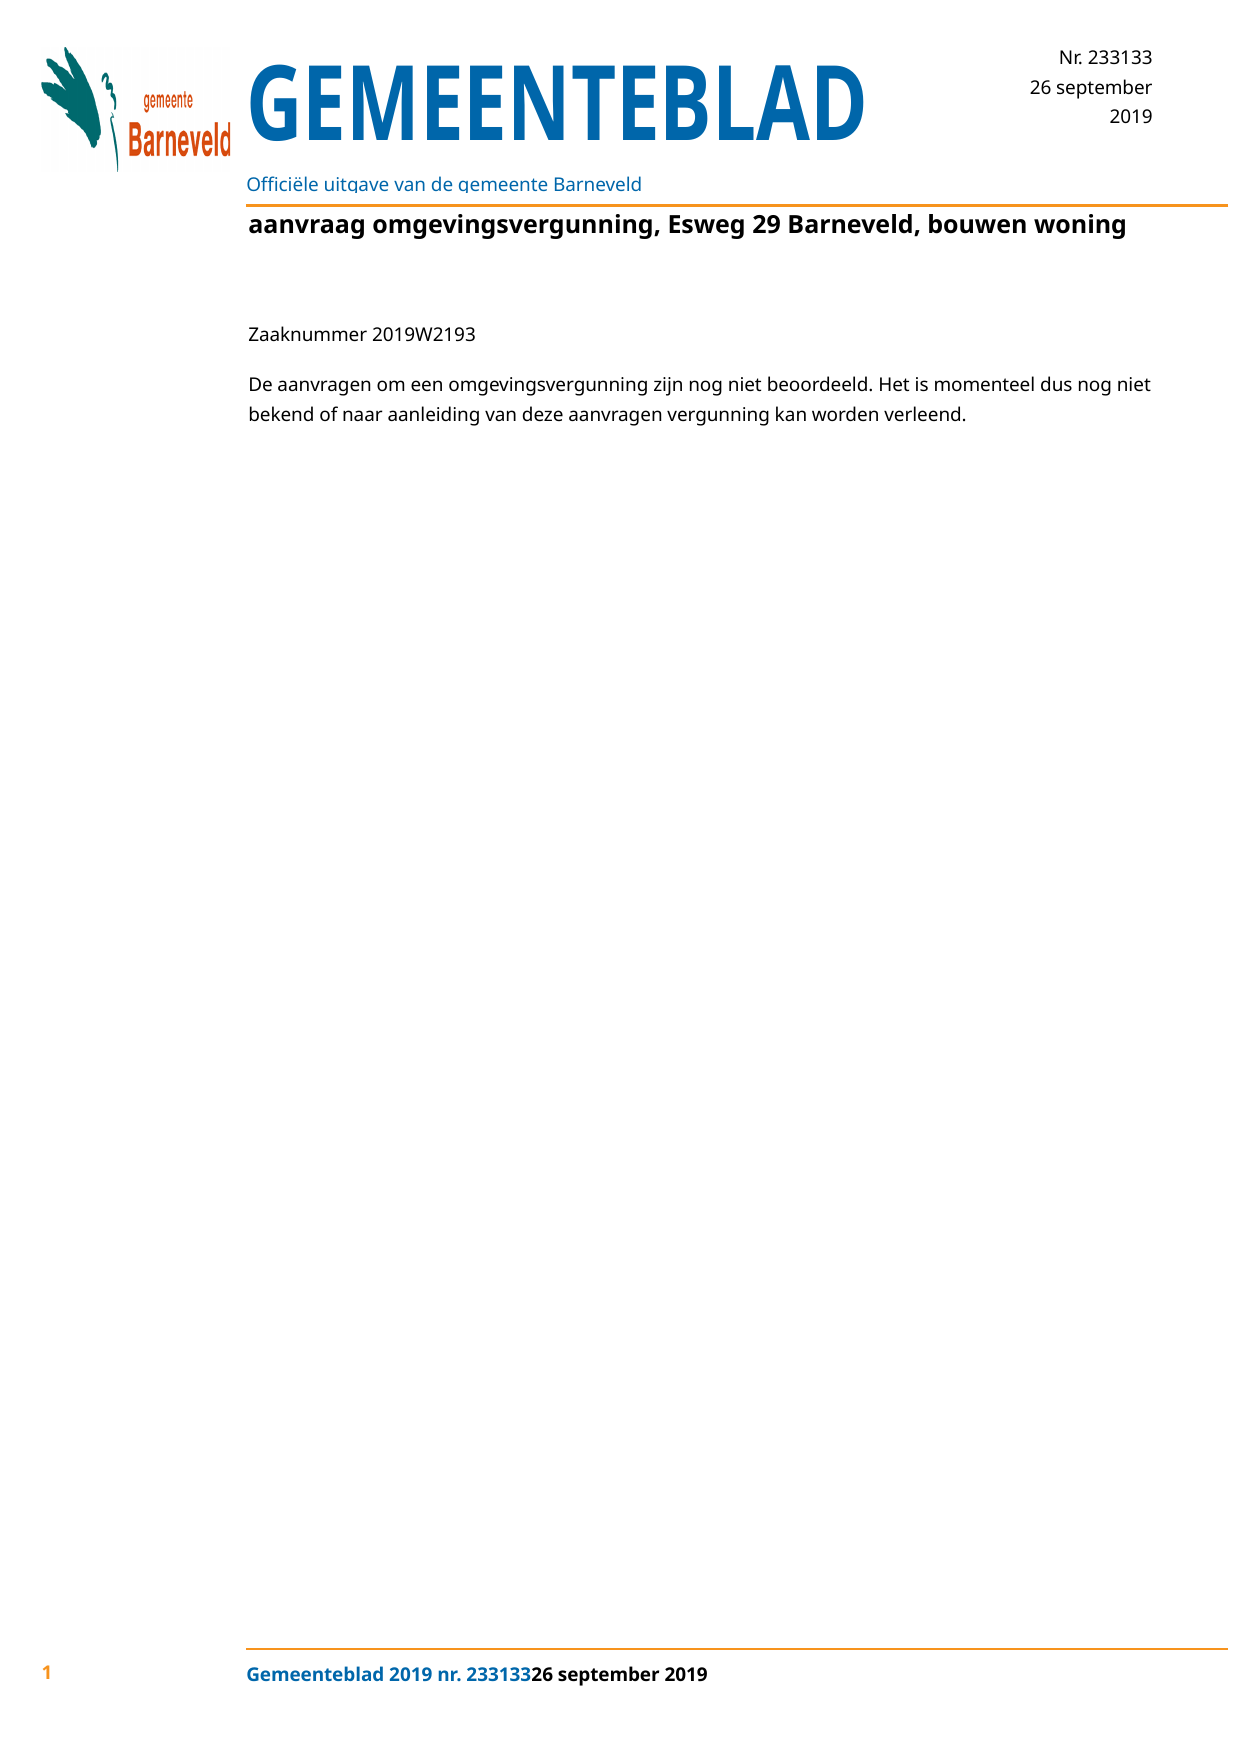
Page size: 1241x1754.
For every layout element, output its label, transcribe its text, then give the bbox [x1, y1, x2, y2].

text aanvraag omgevingsvergunning, Esweg 29 Barneveld, bouwen woning [248, 207, 1152, 241]
text Zaaknummer 2019W2193 [248, 321, 1152, 346]
picture [41, 47, 231, 172]
text De aanvragen om een omgevingsvergunning zijn nog niet beoordeeld. Het is momenteel dus nog niet bekend of naar aanleiding van deze aanvragen vergunning kan worden verleend. [248, 371, 1152, 426]
